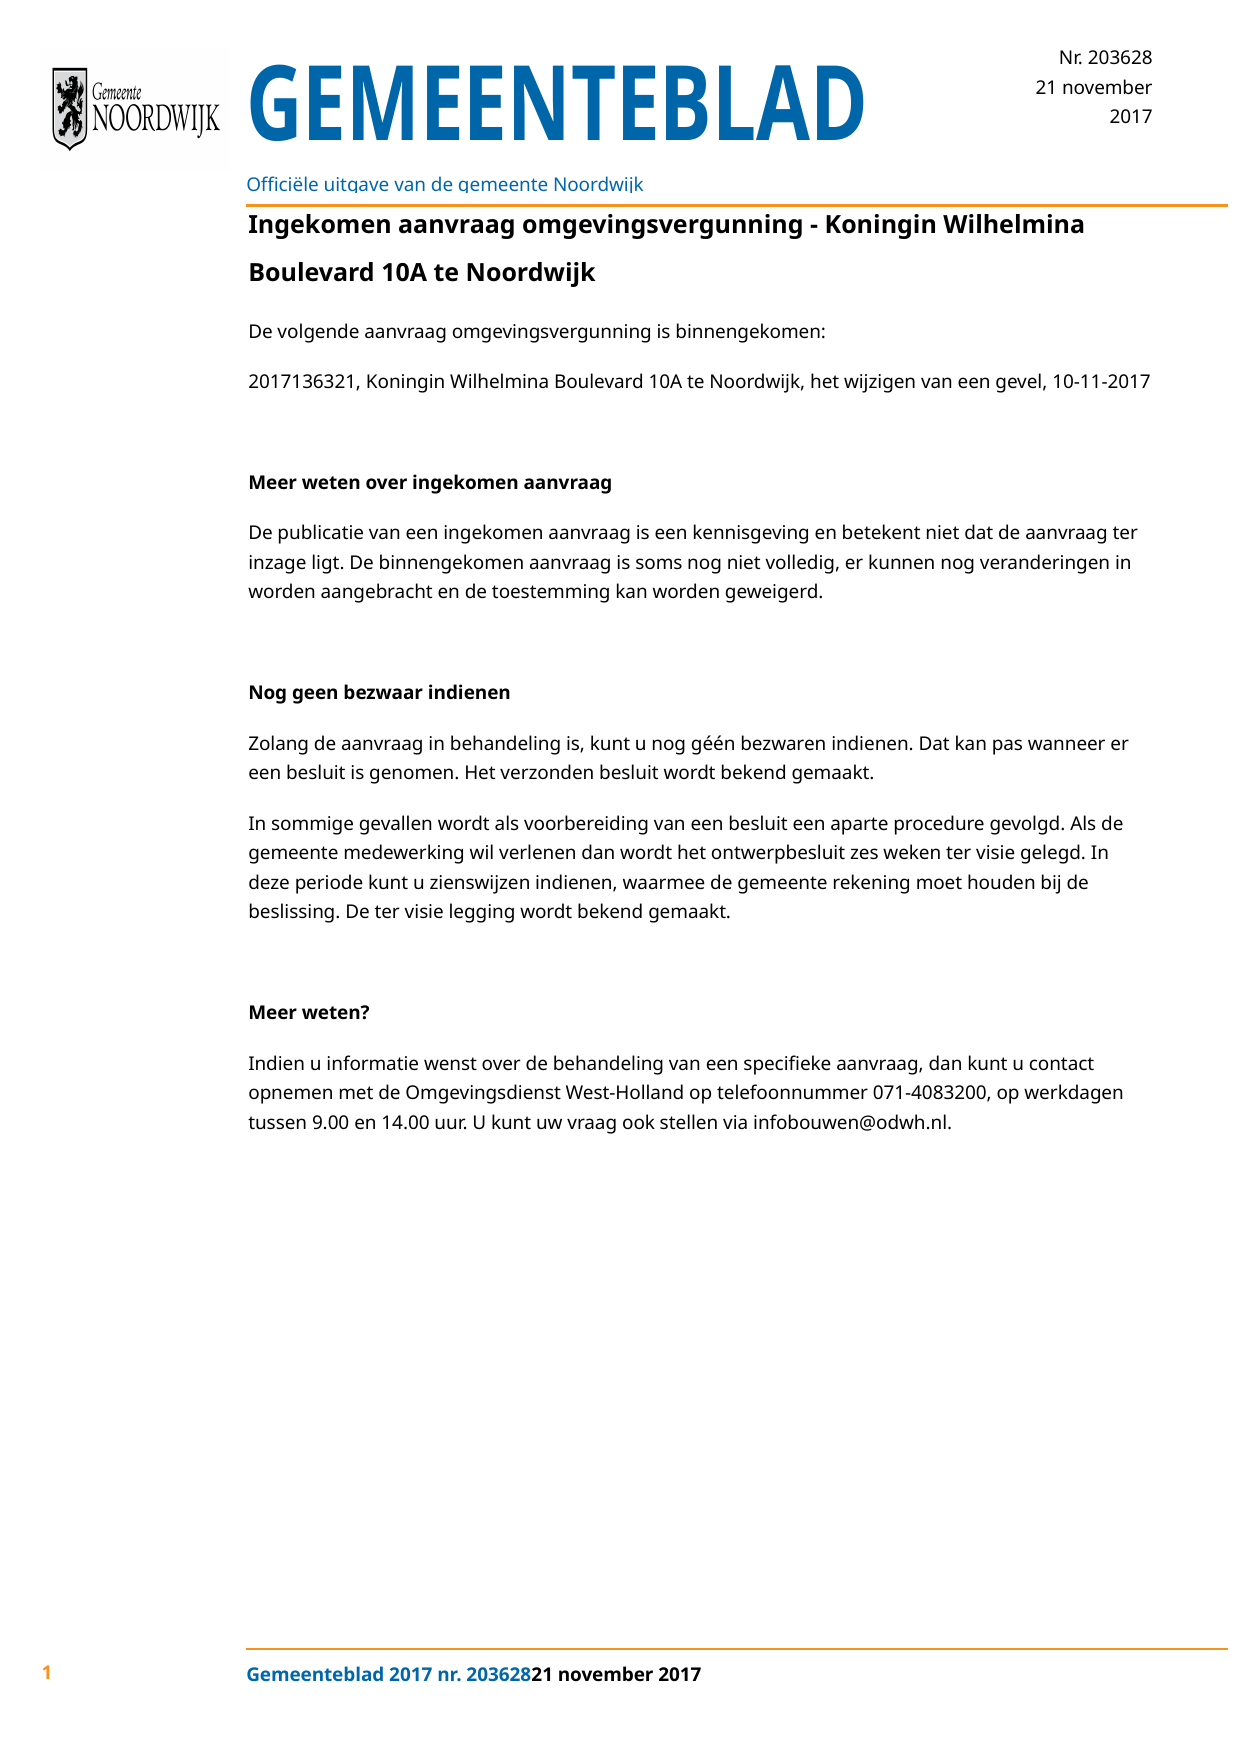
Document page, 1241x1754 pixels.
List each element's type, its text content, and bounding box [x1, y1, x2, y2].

text Ingekomen aanvraag omgevingsvergunning - Koningin Wilhelmina Boulevard 10A te Noordwijk [248, 207, 1152, 288]
text Meer weten over ingekomen aanvraag [248, 469, 1152, 495]
text De volgende aanvraag omgevingsvergunning is binnengekomen: [248, 318, 1152, 344]
text Nog geen bezwaar indienen [248, 679, 1152, 705]
text In sommige gevallen wordt als voorbereiding van een besluit een aparte procedure gevolgd. Als de gemeente medewerking wil verlenen dan wordt het ontwerpbesluit zes weken ter visie gelegd. In deze periode kunt u zienswijzen indienen, waarmee de gemeente rekening moet houden bij de beslissing. De ter visie legging wordt bekend gemaakt. [248, 810, 1152, 924]
text Meer weten? [248, 999, 1152, 1025]
picture [41, 47, 231, 172]
text Indien u informatie wenst over de behandeling van een specifieke aanvraag, dan kunt u contact opnemen met de Omgevingsdienst West-Holland op telefoonnummer 071-4083200, op werkdagen tussen 9.00 en 14.00 uur. U kunt uw vraag ook stellen via infobouwen@odwh.nl. [248, 1050, 1152, 1135]
text Zolang de aanvraag in behandeling is, kunt u nog géén bezwaren indienen. Dat kan pas wanneer er een besluit is genomen. Het verzonden besluit wordt bekend gemaakt. [248, 730, 1152, 785]
text 2017136321, Koningin Wilhelmina Boulevard 10A te Noordwijk, het wijzigen van een gevel, 10-11-2017 [248, 368, 1152, 394]
text De publicatie van een ingekomen aanvraag is een kennisgeving en betekent niet dat de aanvraag ter inzage ligt. De binnengekomen aanvraag is soms nog niet volledig, er kunnen nog veranderingen in worden aangebracht en de toestemming kan worden geweigerd. [248, 519, 1152, 604]
